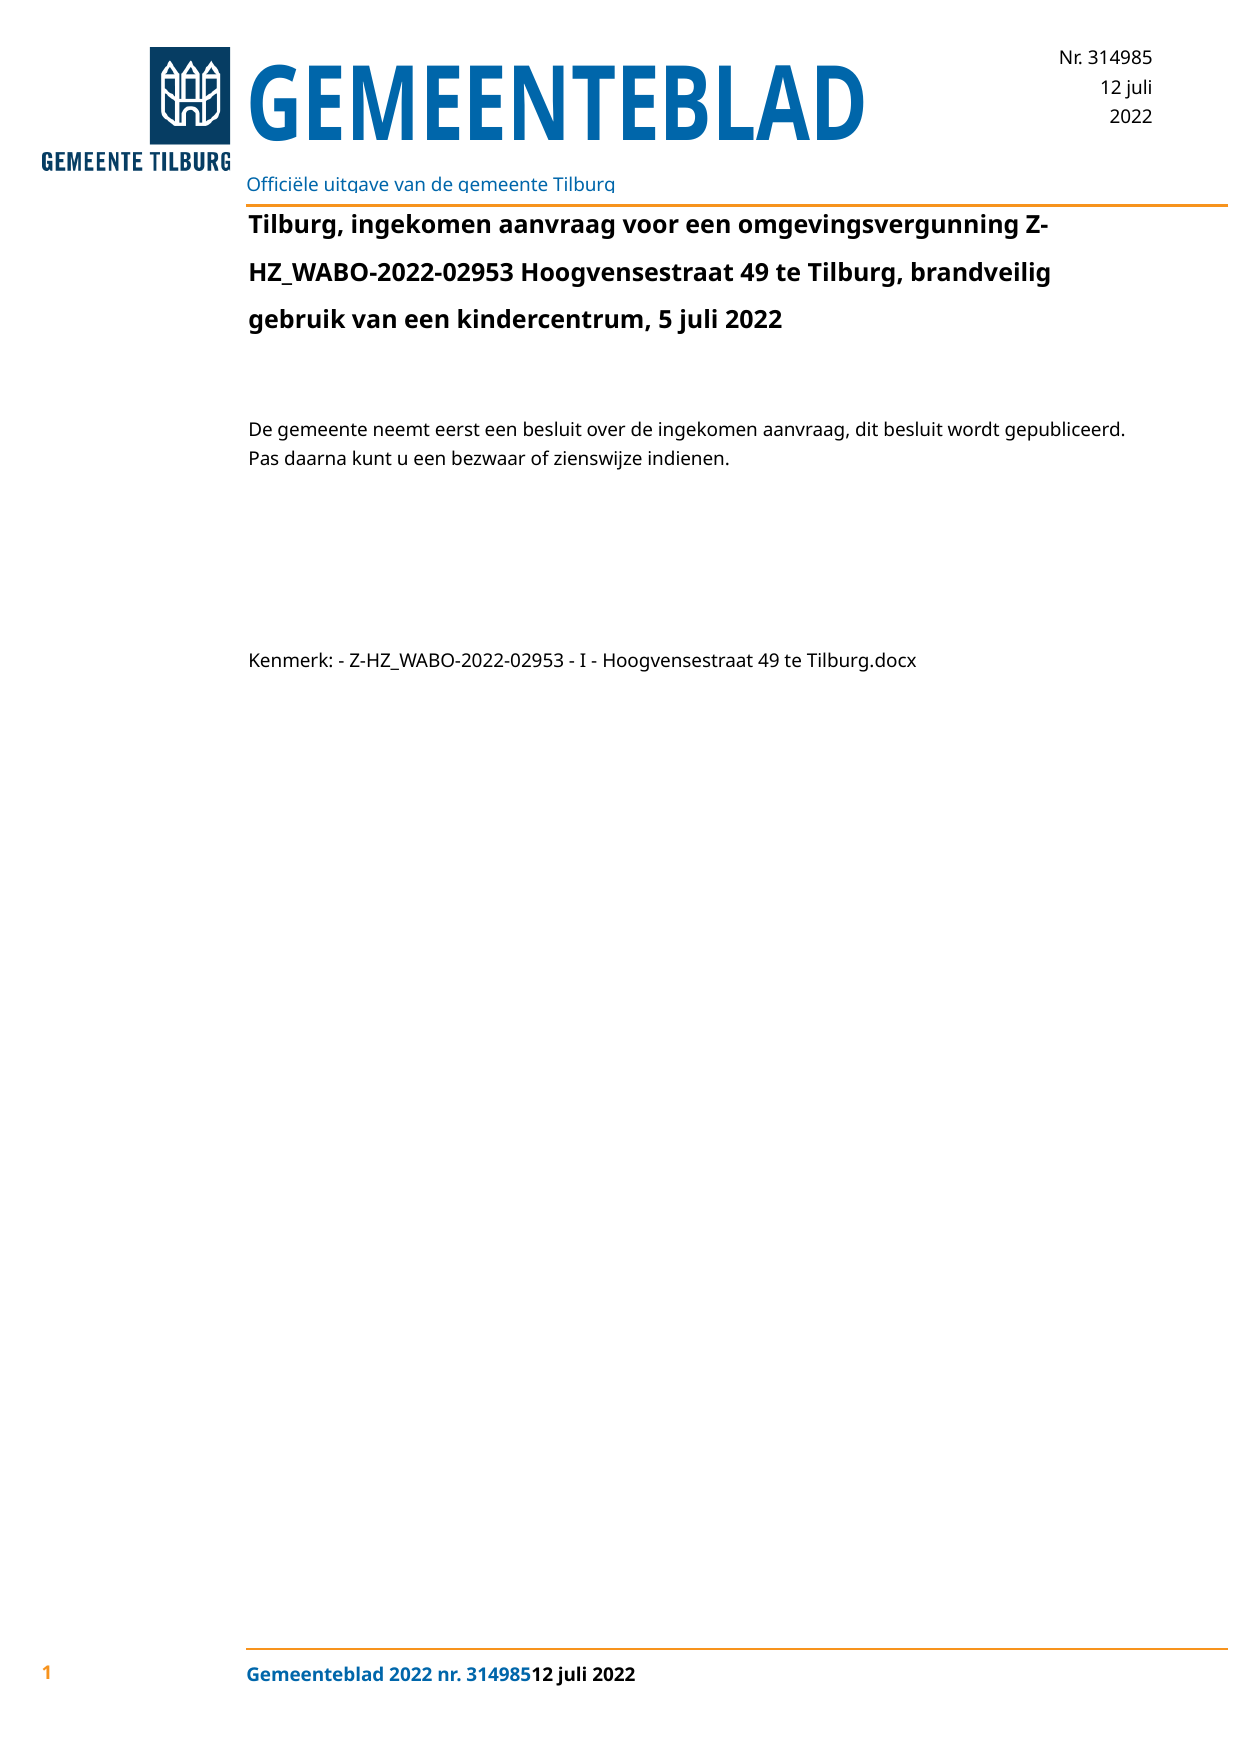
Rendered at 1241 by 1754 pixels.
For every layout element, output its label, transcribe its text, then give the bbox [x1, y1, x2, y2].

text Kenmerk: - Z-HZ_WABO-2022-02953 - I - Hoogvensestraat 49 te Tilburg.docx [248, 647, 1152, 673]
text Tilburg, ingekomen aanvraag voor een omgevingsvergunning Z-HZ_WABO-2022-02953 Hoogvensestraat 49 te Tilburg, brandveilig gebruik van een kindercentrum, 5 juli 2022 [248, 207, 1152, 336]
picture [41, 47, 231, 172]
text De gemeente neemt eerst een besluit over de ingekomen aanvraag, dit besluit wordt gepubliceerd. Pas daarna kunt u een bezwaar of zienswijze indienen. [248, 416, 1152, 471]
